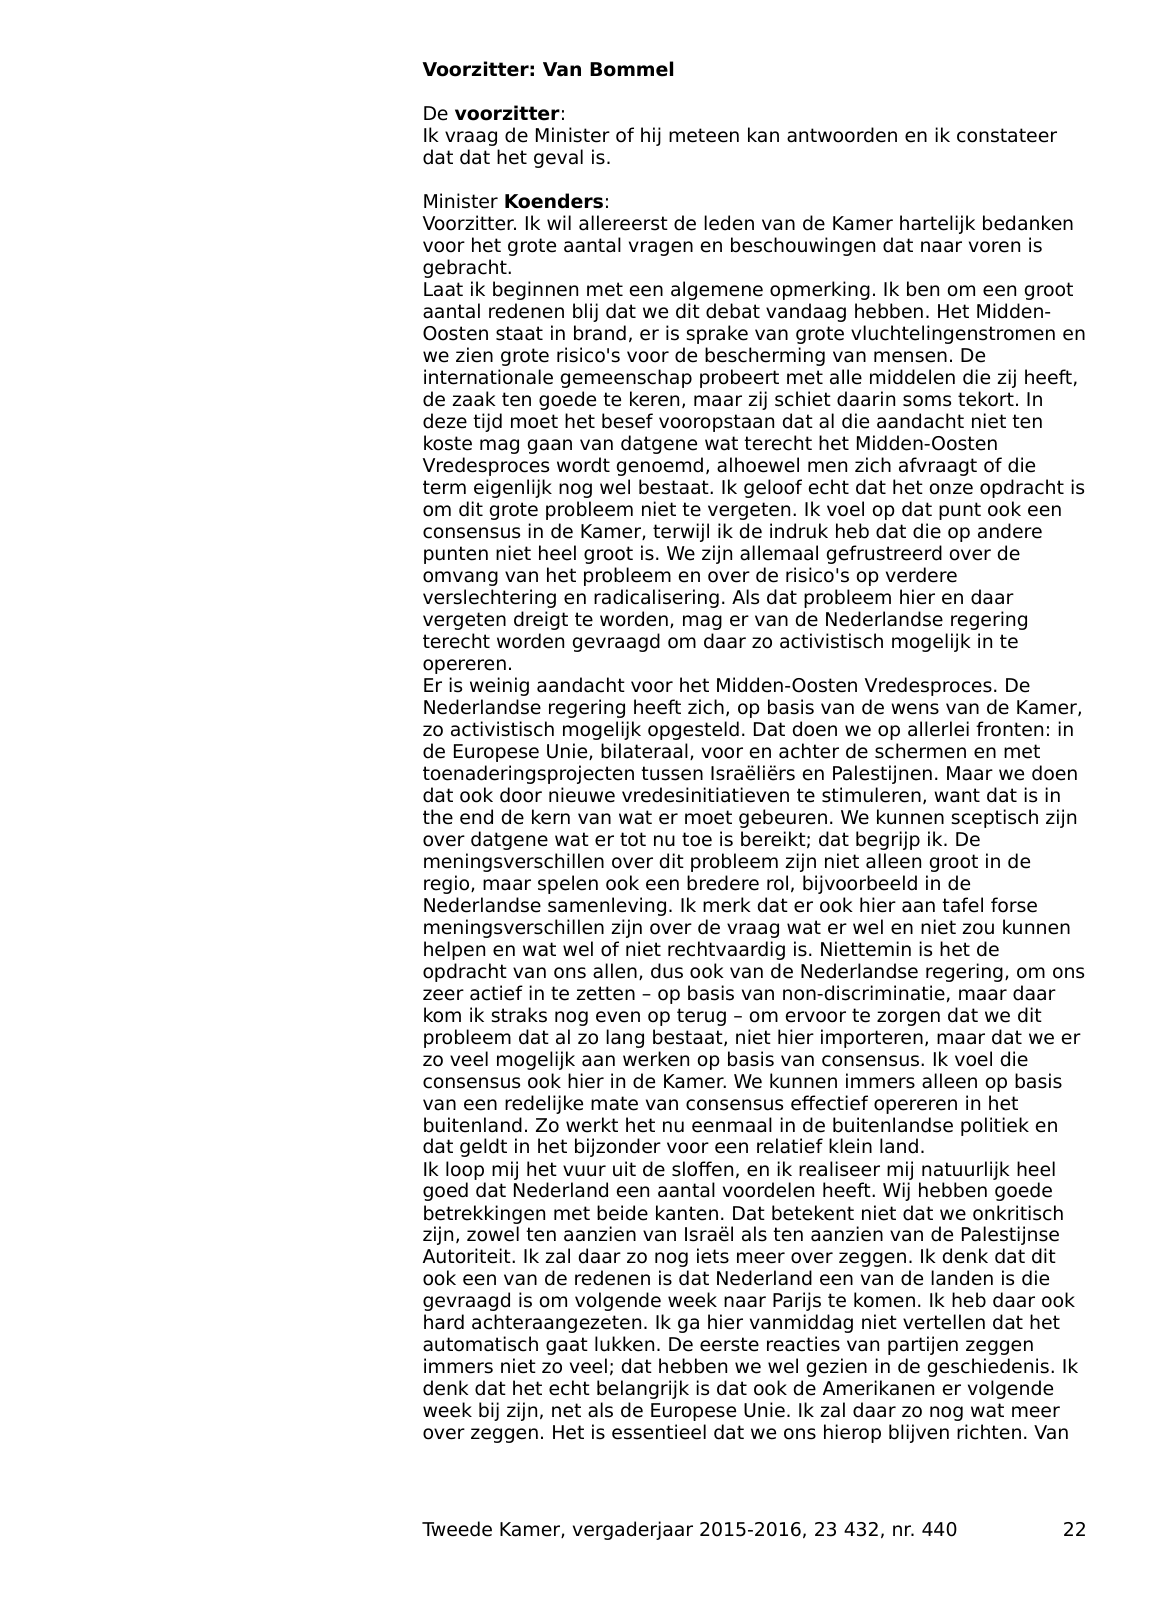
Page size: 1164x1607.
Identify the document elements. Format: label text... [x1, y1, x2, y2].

text Er is weinig aandacht voor het Midden-Oosten Vredesproces. De Nederlandse regering heeft zich, op basis van de wens van de Kamer, zo activistisch mogelijk opgesteld. Dat doen we op allerlei fronten: in de Europese Unie, bilateraal, voor en achter de schermen en met toenaderingsprojecten tussen Israëliërs en Palestijnen. Maar we doen dat ook door nieuwe vredesinitiatieven te stimuleren, want dat is in the end de kern van wat er moet gebeuren. We kunnen sceptisch zijn over datgene wat er tot nu toe is bereikt; dat begrijp ik. De meningsverschillen over dit probleem zijn niet alleen groot in de regio, maar spelen ook een bredere rol, bijvoorbeeld in de Nederlandse samenleving. Ik merk dat er ook hier aan tafel forse meningsverschillen zijn over de vraag wat er wel en niet zou kunnen helpen en wat wel of niet rechtvaardig is. Niettemin is het de opdracht van ons allen, dus ook van de Nederlandse regering, om ons zeer actief in te zetten – op basis van non-discriminatie, maar daar kom ik straks nog even op terug – om ervoor te zorgen dat we dit probleem dat al zo lang bestaat, niet hier importeren, maar dat we er zo veel mogelijk aan werken op basis van consensus. Ik voel die consensus ook hier in de Kamer. We kunnen immers alleen op basis van een redelijke mate van consensus effectief opereren in het buitenland. Zo werkt het nu eenmaal in de buitenlandse politiek en dat geldt in het bijzonder voor een relatief klein land. [422, 675, 1087, 1158]
text Voorzitter. Ik wil allereerst de leden van de Kamer hartelijk bedanken voor het grote aantal vragen en beschouwingen dat naar voren is gebracht. [422, 213, 1087, 279]
text Minister Koenders: [422, 191, 1087, 213]
text De voorzitter: [422, 103, 1087, 125]
text Ik loop mij het vuur uit de sloffen, en ik realiseer mij natuurlijk heel goed dat Nederland een aantal voordelen heeft. Wij hebben goede betrekkingen met beide kanten. Dat betekent niet dat we onkritisch zijn, zowel ten aanzien van Israël als ten aanzien van de Palestijnse Autoriteit. Ik zal daar zo nog iets meer over zeggen. Ik denk dat dit ook een van de redenen is dat Nederland een van de landen is die gevraagd is om volgende week naar Parijs te komen. Ik heb daar ook hard achteraangezeten. Ik ga hier vanmiddag niet vertellen dat het automatisch gaat lukken. De eerste reacties van partijen zeggen immers niet zo veel; dat hebben we wel gezien in de geschiedenis. Ik denk dat het echt belangrijk is dat ook de Amerikanen er volgende week bij zijn, net als de Europese Unie. Ik zal daar zo nog wat meer over zeggen. Het is essentieel dat we ons hierop blijven richten. Van [422, 1158, 1087, 1444]
text Laat ik beginnen met een algemene opmerking. Ik ben om een groot aantal redenen blij dat we dit debat vandaag hebben. Het Midden-Oosten staat in brand, er is sprake van grote vluchtelingenstromen en we zien grote risico's voor de bescherming van mensen. De internationale gemeenschap probeert met alle middelen die zij heeft, de zaak ten goede te keren, maar zij schiet daarin soms tekort. In deze tijd moet het besef vooropstaan dat al die aandacht niet ten koste mag gaan van datgene wat terecht het Midden-Oosten Vredesproces wordt genoemd, alhoewel men zich afvraagt of die term eigenlijk nog wel bestaat. Ik geloof echt dat het onze opdracht is om dit grote probleem niet te vergeten. Ik voel op dat punt ook een consensus in de Kamer, terwijl ik de indruk heb dat die op andere punten niet heel groot is. We zijn allemaal gefrustreerd over de omvang van het probleem en over de risico's op verdere verslechtering en radicalisering. Als dat probleem hier en daar vergeten dreigt te worden, mag er van de Nederlandse regering terecht worden gevraagd om daar zo activistisch mogelijk in te opereren. [422, 279, 1087, 675]
subtitle Voorzitter: Van Bommel [422, 59, 1087, 81]
text Ik vraag de Minister of hij meteen kan antwoorden en ik constateer dat dat het geval is. [422, 125, 1087, 169]
